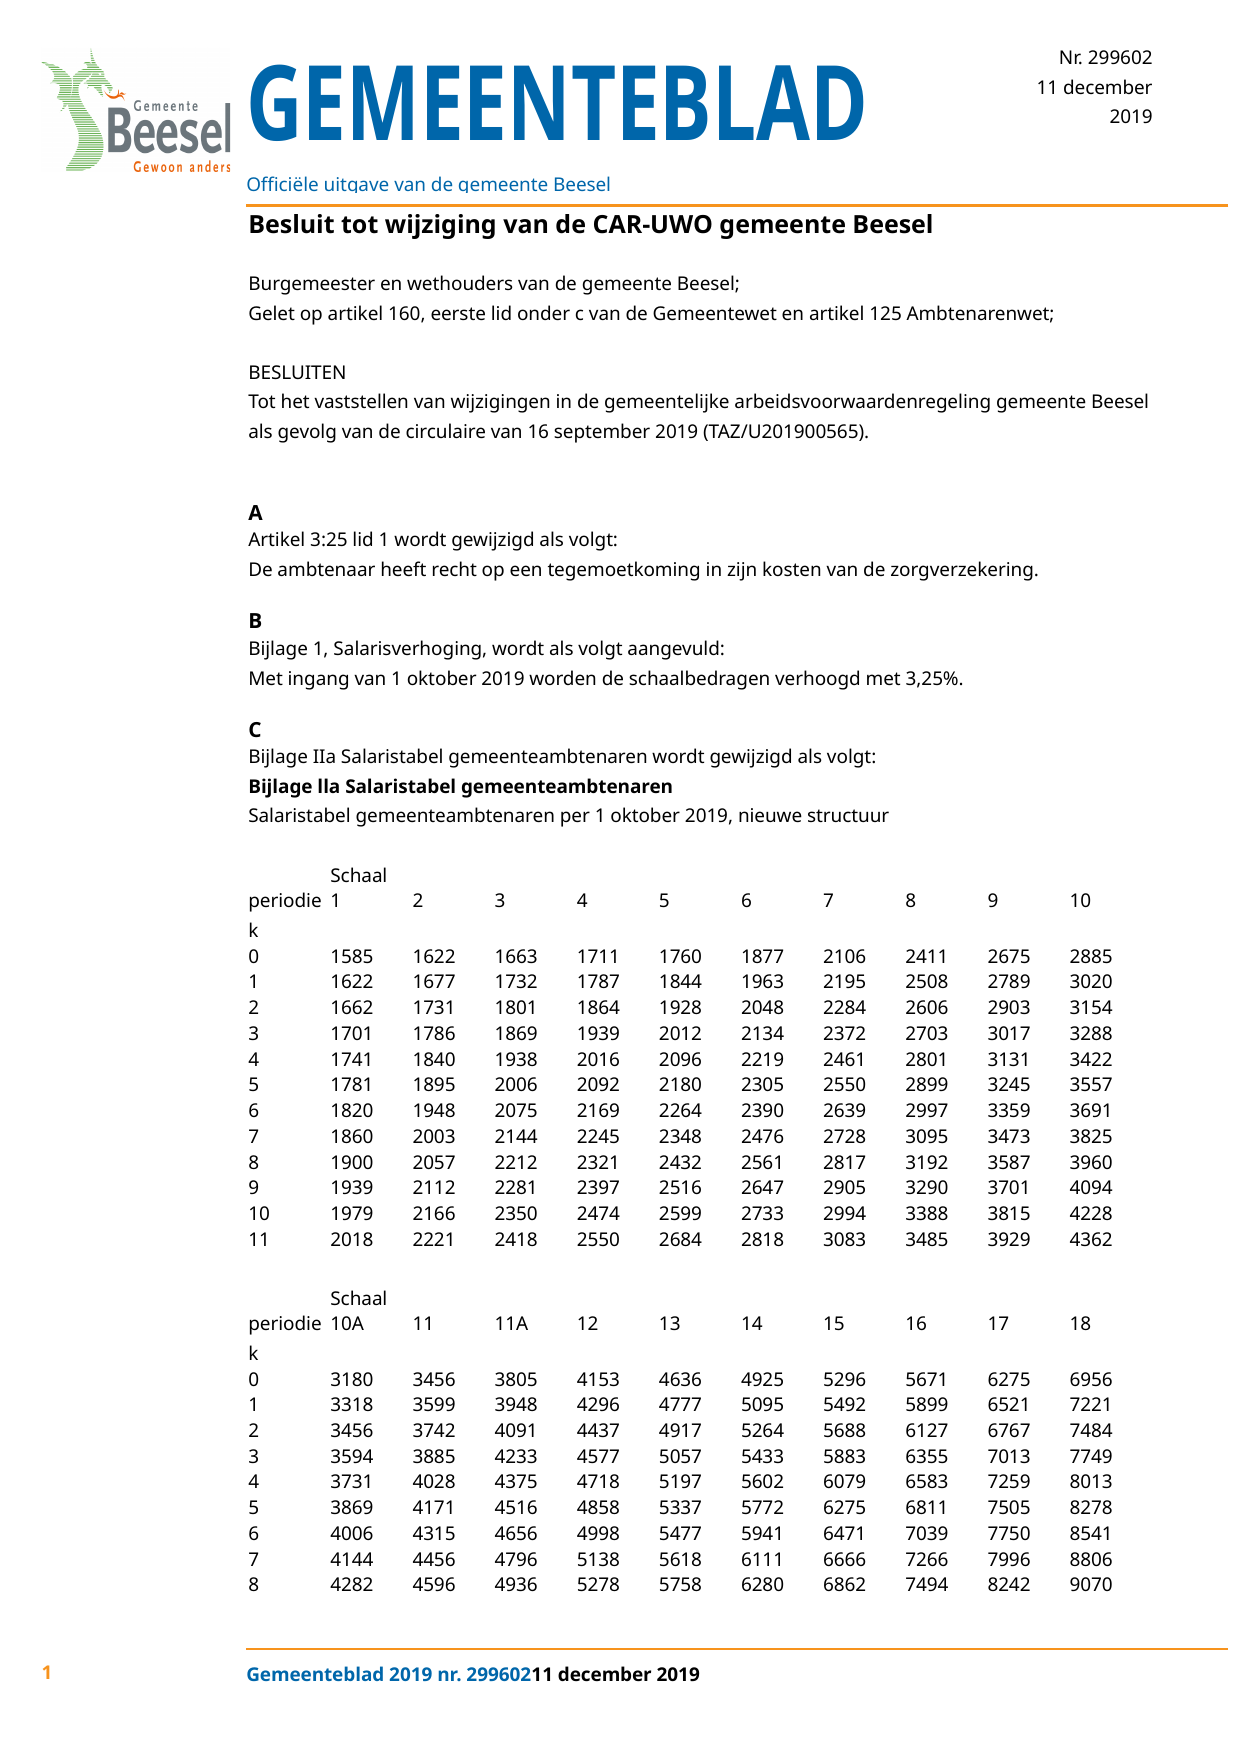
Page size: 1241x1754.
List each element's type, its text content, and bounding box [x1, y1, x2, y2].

table_cell 1 [248, 1391, 330, 1417]
table_cell 14 [741, 1310, 823, 1366]
table_cell 2647 [741, 1175, 823, 1200]
table_cell 7266 [905, 1546, 987, 1572]
table_cell 6956 [1069, 1366, 1152, 1391]
table_cell 4437 [577, 1417, 659, 1443]
table_cell 5477 [659, 1520, 741, 1546]
table_cell 5433 [741, 1443, 823, 1469]
table_cell 2048 [741, 995, 823, 1020]
text Burgemeester en wethouders van de gemeente Beesel; [248, 270, 1152, 296]
table_cell 7 [248, 1123, 330, 1149]
table_cell 6355 [905, 1443, 987, 1469]
table_cell 6811 [905, 1494, 987, 1520]
table_cell 2212 [494, 1149, 577, 1174]
table_cell 4516 [494, 1494, 577, 1520]
table_cell 6127 [905, 1417, 987, 1443]
table_cell 2012 [659, 1020, 741, 1046]
table_cell 1869 [494, 1020, 577, 1046]
table_cell 6767 [987, 1417, 1069, 1443]
table_cell 2675 [987, 943, 1069, 969]
text De ambtenaar heeft recht op een tegemoetkoming in zijn kosten van de zorgverzekering. [248, 556, 1152, 582]
table_cell 2112 [412, 1175, 494, 1200]
table_cell 1662 [330, 995, 412, 1020]
table_cell 3288 [1069, 1020, 1152, 1046]
table_cell 2018 [330, 1226, 412, 1252]
table_cell 1948 [412, 1098, 494, 1123]
table_cell 4596 [412, 1572, 494, 1597]
table_cell 2180 [659, 1072, 741, 1097]
table_cell 3960 [1069, 1149, 1152, 1174]
table_cell 4796 [494, 1546, 577, 1572]
table_cell 1860 [330, 1123, 412, 1149]
table_cell 2134 [741, 1020, 823, 1046]
table_cell 2321 [577, 1149, 659, 1174]
table_cell 1801 [494, 995, 577, 1020]
table_cell 4577 [577, 1443, 659, 1469]
table_cell 4777 [659, 1391, 741, 1417]
table_cell 4153 [577, 1366, 659, 1391]
table_cell 4228 [1069, 1200, 1152, 1226]
table_cell 3869 [330, 1494, 412, 1520]
table_cell 7013 [987, 1443, 1069, 1469]
table_cell 5618 [659, 1546, 741, 1572]
table_cell 2885 [1069, 943, 1152, 969]
table_cell 3359 [987, 1098, 1069, 1123]
table_cell 2903 [987, 995, 1069, 1020]
table_cell 1741 [330, 1046, 412, 1072]
table_cell 2801 [905, 1046, 987, 1072]
table_cell 2411 [905, 943, 987, 969]
text B [248, 607, 1152, 635]
table_cell 2432 [659, 1149, 741, 1174]
table_cell 9 [248, 1175, 330, 1200]
table_cell 2418 [494, 1226, 577, 1252]
table_cell 4171 [412, 1494, 494, 1520]
table_cell 4917 [659, 1417, 741, 1443]
table_cell 7494 [905, 1572, 987, 1597]
table_cell 11A [494, 1310, 577, 1366]
table_cell 1 [330, 888, 412, 943]
table_cell 5278 [577, 1572, 659, 1597]
table_cell 1731 [412, 995, 494, 1020]
table_cell 5772 [741, 1494, 823, 1520]
table_cell 5758 [659, 1572, 741, 1597]
table_cell 4091 [494, 1417, 577, 1443]
table_cell 2561 [741, 1149, 823, 1174]
table_cell 3154 [1069, 995, 1152, 1020]
table_cell 1663 [494, 943, 577, 969]
table_cell 4718 [577, 1469, 659, 1494]
table_cell 1677 [412, 969, 494, 994]
table_cell 8242 [987, 1572, 1069, 1597]
table_cell 1781 [330, 1072, 412, 1097]
table_cell 2789 [987, 969, 1069, 994]
table_cell 5688 [823, 1417, 905, 1443]
table_cell 5 [248, 1494, 330, 1520]
table_cell 2818 [741, 1226, 823, 1252]
table_cell 3456 [412, 1366, 494, 1391]
table_cell 7505 [987, 1494, 1069, 1520]
table_cell 7259 [987, 1469, 1069, 1494]
table_cell 2195 [823, 969, 905, 994]
table_cell 6521 [987, 1391, 1069, 1417]
table_cell 3 [248, 1020, 330, 1046]
table_cell 7 [823, 888, 905, 943]
table_cell 3587 [987, 1149, 1069, 1174]
table_cell 4858 [577, 1494, 659, 1520]
table_cell 8 [248, 1149, 330, 1174]
table_cell 2006 [494, 1072, 577, 1097]
table_cell 5095 [741, 1391, 823, 1417]
table_cell 4375 [494, 1469, 577, 1494]
table_cell 6275 [823, 1494, 905, 1520]
table_cell 3557 [1069, 1072, 1152, 1097]
table_cell 3290 [905, 1175, 987, 1200]
table_cell 2599 [659, 1200, 741, 1226]
table_cell 6862 [823, 1572, 905, 1597]
table_cell 3885 [412, 1443, 494, 1469]
table_cell 5337 [659, 1494, 741, 1520]
table_cell 3456 [330, 1417, 412, 1443]
table_cell 6666 [823, 1546, 905, 1572]
text Artikel 3:25 lid 1 wordt gewijzigd als volgt: [248, 527, 1152, 552]
table_cell 6471 [823, 1520, 905, 1546]
table_cell 2508 [905, 969, 987, 994]
table_cell 4456 [412, 1546, 494, 1572]
text Besluit tot wijziging van de CAR-UWO gemeente Beesel [248, 207, 1152, 241]
table_cell 1622 [412, 943, 494, 969]
table_cell 1963 [741, 969, 823, 994]
table_cell 2281 [494, 1175, 577, 1200]
table_cell 3594 [330, 1443, 412, 1469]
table_cell 0 [248, 1366, 330, 1391]
table_cell 2284 [823, 995, 905, 1020]
table_cell 2003 [412, 1123, 494, 1149]
table_cell 3948 [494, 1391, 577, 1417]
table_cell 1786 [412, 1020, 494, 1046]
table_cell 2169 [577, 1098, 659, 1123]
table_cell 8 [248, 1572, 330, 1597]
text Bijlage IIa Salaristabel gemeenteambtenaren wordt gewijzigd als volgt: [248, 743, 1152, 769]
table_cell 4006 [330, 1520, 412, 1546]
table_cell 3131 [987, 1046, 1069, 1072]
table_cell 2372 [823, 1020, 905, 1046]
table_cell 4094 [1069, 1175, 1152, 1200]
table_cell 4656 [494, 1520, 577, 1546]
table_cell 3422 [1069, 1046, 1152, 1072]
table_cell 11 [412, 1310, 494, 1366]
table_cell 7749 [1069, 1443, 1152, 1469]
table_cell 1711 [577, 943, 659, 969]
table_cell 4028 [412, 1469, 494, 1494]
table_cell 3805 [494, 1366, 577, 1391]
table_cell 4233 [494, 1443, 577, 1469]
table_cell 1864 [577, 995, 659, 1020]
table_cell 2166 [412, 1200, 494, 1226]
table_cell 5 [248, 1072, 330, 1097]
table_cell 4 [248, 1046, 330, 1072]
table_cell 2 [248, 1417, 330, 1443]
table_cell 1732 [494, 969, 577, 994]
table_cell 6111 [741, 1546, 823, 1572]
table_cell 1840 [412, 1046, 494, 1072]
picture [41, 47, 231, 172]
table_cell 3473 [987, 1123, 1069, 1149]
table_cell 2476 [741, 1123, 823, 1149]
table_cell 8278 [1069, 1494, 1152, 1520]
table_cell 5264 [741, 1417, 823, 1443]
table_cell 2096 [659, 1046, 741, 1072]
table_cell 3815 [987, 1200, 1069, 1226]
table_cell 3485 [905, 1226, 987, 1252]
table_cell 4636 [659, 1366, 741, 1391]
table_cell 4296 [577, 1391, 659, 1417]
table_cell 3599 [412, 1391, 494, 1417]
table_cell 7484 [1069, 1417, 1152, 1443]
table_cell 10A [330, 1310, 412, 1366]
text Salaristabel gemeenteambtenaren per 1 oktober 2019, nieuwe structuur [248, 803, 1152, 828]
table_cell 5883 [823, 1443, 905, 1469]
table_cell 7039 [905, 1520, 987, 1546]
table_cell 1820 [330, 1098, 412, 1123]
table_cell 1928 [659, 995, 741, 1020]
table_cell 16 [905, 1310, 987, 1366]
table_header [248, 862, 330, 888]
table_cell 5492 [823, 1391, 905, 1417]
table_cell 1787 [577, 969, 659, 994]
table_cell 4936 [494, 1572, 577, 1597]
table_cell 1585 [330, 943, 412, 969]
table_cell 8806 [1069, 1546, 1152, 1572]
table_cell 2550 [577, 1226, 659, 1252]
table_cell 8541 [1069, 1520, 1152, 1546]
table_cell 9 [987, 888, 1069, 943]
table_cell 2 [412, 888, 494, 943]
table_cell 6 [248, 1520, 330, 1546]
table_cell 5197 [659, 1469, 741, 1494]
table_cell 3020 [1069, 969, 1152, 994]
table_cell 4998 [577, 1520, 659, 1546]
table_cell 1877 [741, 943, 823, 969]
table_cell 2 [248, 995, 330, 1020]
table_cell 3017 [987, 1020, 1069, 1046]
table_cell 6583 [905, 1469, 987, 1494]
table_header Schaal [330, 1285, 412, 1310]
table_cell 13 [659, 1310, 741, 1366]
table_cell 1900 [330, 1149, 412, 1174]
table_cell 4925 [741, 1366, 823, 1391]
table_cell 6 [741, 888, 823, 943]
table_cell 2684 [659, 1226, 741, 1252]
table_cell 1979 [330, 1200, 412, 1226]
table_cell 6275 [987, 1366, 1069, 1391]
table_header Schaal [330, 862, 412, 888]
table_cell 2144 [494, 1123, 577, 1149]
table_cell 5296 [823, 1366, 905, 1391]
table_cell 2703 [905, 1020, 987, 1046]
table_cell 1844 [659, 969, 741, 994]
table_cell 10 [248, 1200, 330, 1226]
table_cell 5057 [659, 1443, 741, 1469]
table_cell 2899 [905, 1072, 987, 1097]
table_cell 3192 [905, 1149, 987, 1174]
table_cell 1938 [494, 1046, 577, 1072]
table_cell 4282 [330, 1572, 412, 1597]
text Bijlage 1, Salarisverhoging, wordt als volgt aangevuld: [248, 635, 1152, 661]
table_cell 3180 [330, 1366, 412, 1391]
table_cell 11 [248, 1226, 330, 1252]
table_cell 1760 [659, 943, 741, 969]
table_cell 3245 [987, 1072, 1069, 1097]
table_cell 12 [577, 1310, 659, 1366]
table_cell 2397 [577, 1175, 659, 1200]
table_cell 5899 [905, 1391, 987, 1417]
table_cell 2221 [412, 1226, 494, 1252]
text Tot het vaststellen van wijzigingen in de gemeentelijke arbeidsvoorwaardenregeling gemeente Beesel als gevolg van de circulaire van 16 september 2019 (TAZ/U201900565). [248, 389, 1152, 444]
table_cell 3095 [905, 1123, 987, 1149]
table_cell 2348 [659, 1123, 741, 1149]
table_cell 3691 [1069, 1098, 1152, 1123]
table_cell 3731 [330, 1469, 412, 1494]
table_cell 2728 [823, 1123, 905, 1149]
table_cell 2997 [905, 1098, 987, 1123]
table_cell 4 [248, 1469, 330, 1494]
table_cell 3929 [987, 1226, 1069, 1252]
table_cell 8013 [1069, 1469, 1152, 1494]
text Gelet op artikel 160, eerste lid onder c van de Gemeentewet en artikel 125 Ambtenarenwet; [248, 300, 1152, 326]
table_cell 18 [1069, 1310, 1152, 1366]
table_cell 3318 [330, 1391, 412, 1417]
table_cell 2733 [741, 1200, 823, 1226]
table_cell 7 [248, 1546, 330, 1572]
table_cell 15 [823, 1310, 905, 1366]
table_cell 2350 [494, 1200, 577, 1226]
text A [248, 498, 1152, 527]
table_cell 2264 [659, 1098, 741, 1123]
table_cell 9070 [1069, 1572, 1152, 1597]
table_cell 2092 [577, 1072, 659, 1097]
table_cell 1939 [330, 1175, 412, 1200]
table_cell 7996 [987, 1546, 1069, 1572]
table_cell 1622 [330, 969, 412, 994]
text Met ingang van 1 oktober 2019 worden de schaalbedragen verhoogd met 3,25%. [248, 665, 1152, 690]
table_cell 1701 [330, 1020, 412, 1046]
table_cell 1939 [577, 1020, 659, 1046]
table_cell 1895 [412, 1072, 494, 1097]
table_header [248, 1285, 330, 1310]
table_cell 2474 [577, 1200, 659, 1226]
table_cell 2606 [905, 995, 987, 1020]
table_cell 5602 [741, 1469, 823, 1494]
table_cell 2245 [577, 1123, 659, 1149]
table_cell 4315 [412, 1520, 494, 1546]
table_cell 3 [494, 888, 577, 943]
table_cell 2106 [823, 943, 905, 969]
table_cell 2994 [823, 1200, 905, 1226]
table_cell 0 [248, 943, 330, 969]
table_cell 2905 [823, 1175, 905, 1200]
table_cell 5941 [741, 1520, 823, 1546]
table_cell 17 [987, 1310, 1069, 1366]
table_cell 2550 [823, 1072, 905, 1097]
table_cell 6079 [823, 1469, 905, 1494]
table_cell 2075 [494, 1098, 577, 1123]
table_cell 2516 [659, 1175, 741, 1200]
table_cell 5 [659, 888, 741, 943]
table_cell 4 [577, 888, 659, 943]
table_cell 3825 [1069, 1123, 1152, 1149]
table_cell 2057 [412, 1149, 494, 1174]
table_cell 2817 [823, 1149, 905, 1174]
table_cell 7750 [987, 1520, 1069, 1546]
table_cell 5671 [905, 1366, 987, 1391]
table_cell 4362 [1069, 1226, 1152, 1252]
table_cell 2461 [823, 1046, 905, 1072]
text Bijlage lla Salaristabel gemeenteambtenaren [248, 773, 1152, 799]
table_cell 2016 [577, 1046, 659, 1072]
table_cell 7221 [1069, 1391, 1152, 1417]
table_cell 3742 [412, 1417, 494, 1443]
table_cell 4144 [330, 1546, 412, 1572]
table_cell periodiek [248, 888, 330, 943]
table_cell 6280 [741, 1572, 823, 1597]
table_cell 10 [1069, 888, 1152, 943]
table_cell 3701 [987, 1175, 1069, 1200]
text C [248, 715, 1152, 743]
table_cell 2305 [741, 1072, 823, 1097]
table_cell 2639 [823, 1098, 905, 1123]
table_cell 8 [905, 888, 987, 943]
table_cell 3 [248, 1443, 330, 1469]
table_cell 2219 [741, 1046, 823, 1072]
table_cell 3388 [905, 1200, 987, 1226]
table_cell 5138 [577, 1546, 659, 1572]
text BESLUITEN [248, 359, 1152, 385]
table_cell 1 [248, 969, 330, 994]
table_cell 2390 [741, 1098, 823, 1123]
table_cell periodiek [248, 1310, 330, 1366]
table_cell 3083 [823, 1226, 905, 1252]
table_cell 6 [248, 1098, 330, 1123]
